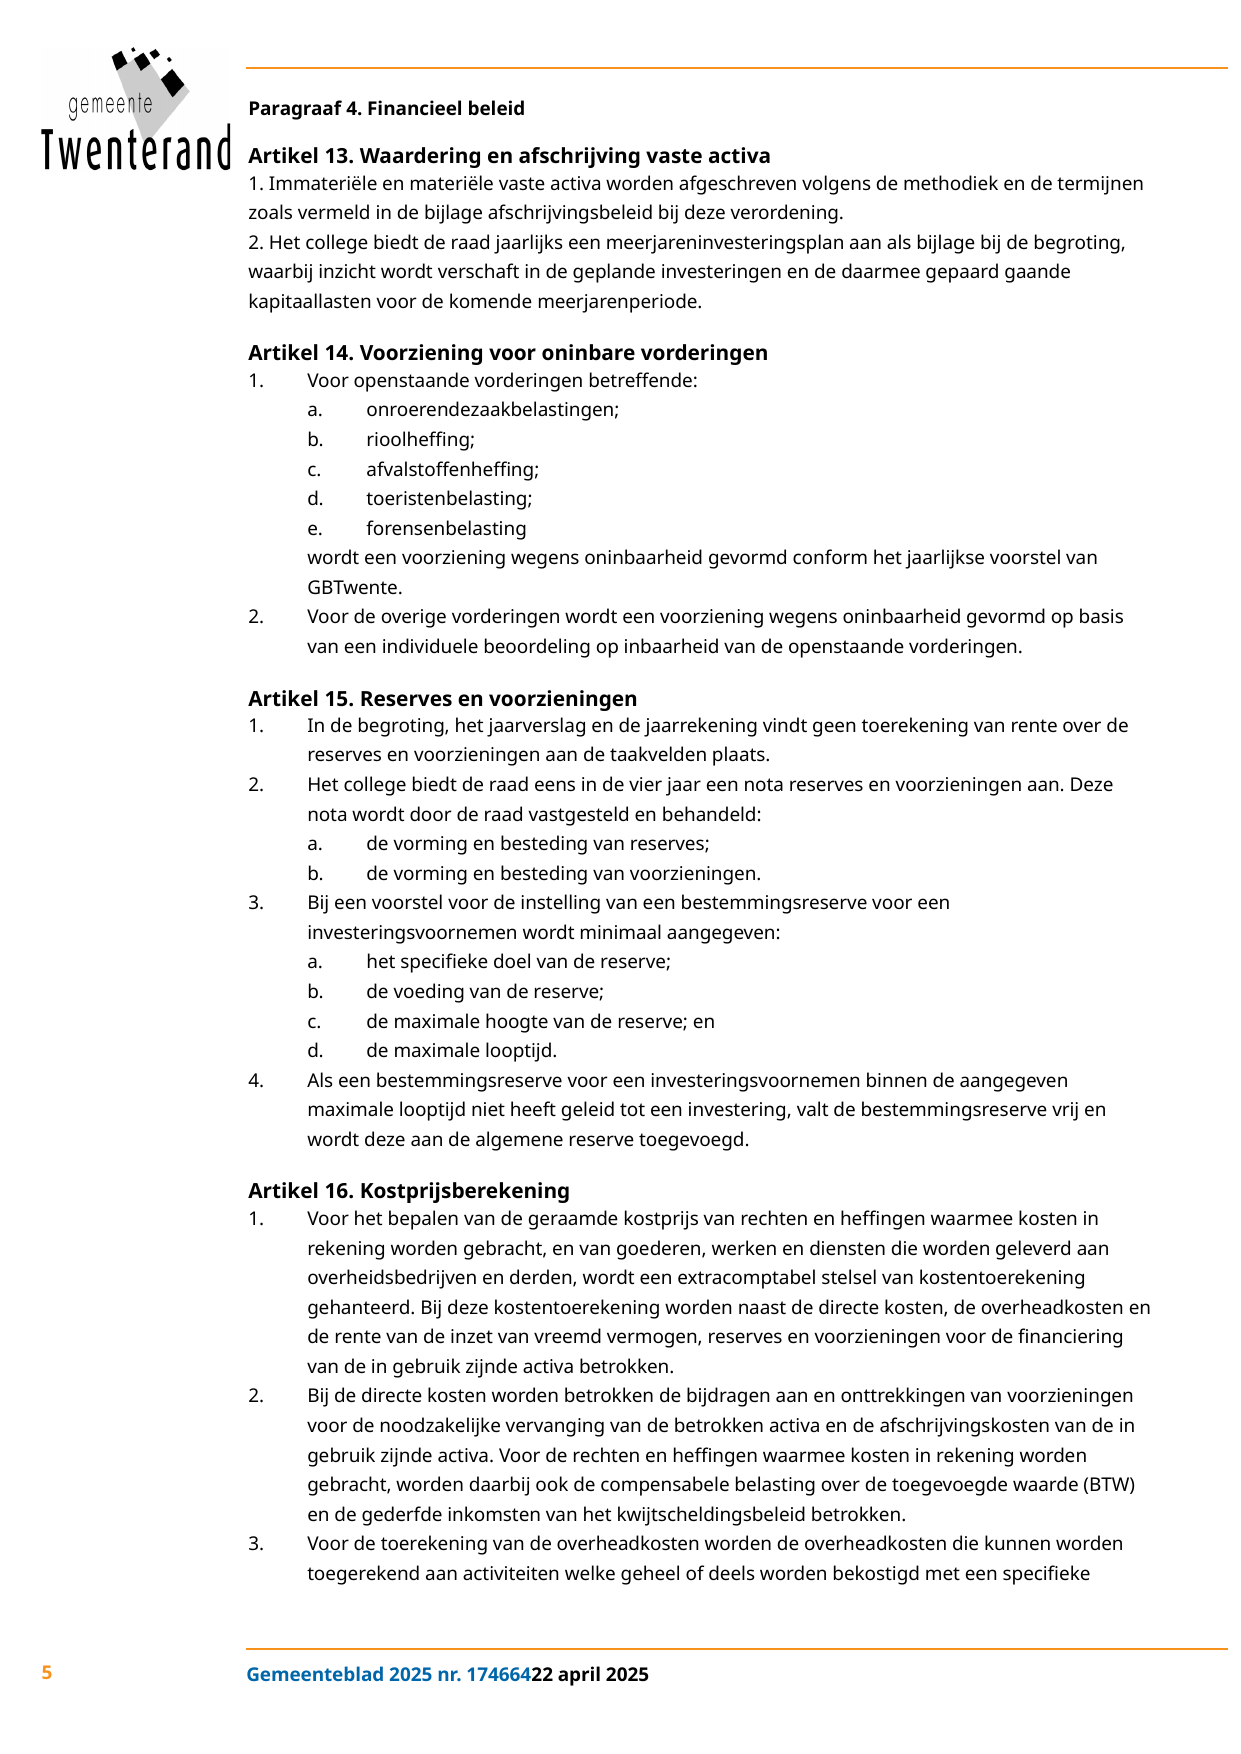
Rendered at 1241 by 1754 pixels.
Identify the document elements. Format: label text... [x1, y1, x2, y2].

list In de begroting, het jaarverslag en de jaarrekening vindt geen toerekening van rente over de reserves en voorzieningen aan de taakvelden plaats. [248, 712, 1152, 767]
list de vorming en besteding van voorzieningen. [307, 860, 1152, 886]
text Artikel 13. Waardering en afschrijving vaste activa [248, 141, 1152, 170]
list Voor openstaande vorderingen betreffende: [248, 367, 1152, 393]
text Artikel 16. Kostprijsberekening [248, 1177, 1152, 1205]
text 2. Het college biedt de raad jaarlijks een meerjareninvesteringsplan aan als bijlage bij de begroting, waarbij inzicht wordt verschaft in de geplande investeringen en de daarmee gepaard gaande kapitaallasten voor de komende meerjarenperiode. [248, 229, 1152, 314]
list de maximale hoogte van de reserve; en [307, 1008, 1152, 1034]
list de voeding van de reserve; [307, 978, 1152, 1004]
text 1. Immateriële en materiële vaste activa worden afgeschreven volgens de methodiek en de termijnen zoals vermeld in de bijlage afschrijvingsbeleid bij deze verordening. [248, 170, 1152, 225]
list de maximale looptijd. [307, 1037, 1152, 1063]
list Voor de toerekening van de overheadkosten worden de overheadkosten die kunnen worden toegerekend aan activiteiten welke geheel of deels worden bekostigd met een specifieke [248, 1531, 1152, 1586]
list Als een bestemmingsreserve voor een investeringsvoornemen binnen de aangegeven maximale looptijd niet heeft geleid tot een investering, valt de bestemmingsreserve vrij en wordt deze aan de algemene reserve toegevoegd. [248, 1067, 1152, 1152]
list het specifieke doel van de reserve; [307, 949, 1152, 974]
text Paragraaf 4. Financieel beleid [248, 95, 1152, 121]
list Bij de directe kosten worden betrokken de bijdragen aan en onttrekkingen van voorzieningen voor de noodzakelijke vervanging van de betrokken activa en de afschrijvingskosten van de in gebruik zijnde activa. Voor de rechten en heffingen waarmee kosten in rekening worden gebracht, worden daarbij ook de compensabele belasting over de toegevoegde waarde (BTW) en de gederfde inkomsten van het kwijtscheldingsbeleid betrokken. [248, 1383, 1152, 1527]
list rioolheffing; [307, 426, 1152, 452]
list onroerendezaakbelastingen; [307, 397, 1152, 422]
list toeristenbelasting; [307, 485, 1152, 511]
list Bij een voorstel voor de instelling van een bestemmingsreserve voor een investeringsvoornemen wordt minimaal aangegeven: [248, 889, 1152, 945]
list Het college biedt de raad eens in de vier jaar een nota reserves en voorzieningen aan. Deze nota wordt door de raad vastgesteld en behandeld: [248, 771, 1152, 827]
list Voor de overige vorderingen wordt een voorziening wegens oninbaarheid gevormd op basis van een individuele beoordeling op inbaarheid van de openstaande vorderingen. [248, 604, 1152, 659]
list forensenbelasting [307, 515, 1152, 541]
text Artikel 14. Voorziening voor oninbare vorderingen [248, 338, 1152, 367]
list wordt een voorziening wegens oninbaarheid gevormd conform het jaarlijkse voorstel van GBTwente. [248, 544, 1152, 600]
list de vorming en besteding van reserves; [307, 830, 1152, 856]
list afvalstoffenheffing; [307, 456, 1152, 481]
list Voor het bepalen van de geraamde kostprijs van rechten en heffingen waarmee kosten in rekening worden gebracht, en van goederen, werken en diensten die worden geleverd aan overheidsbedrijven en derden, wordt een extracomptabel stelsel van kostentoerekening gehanteerd. Bij deze kostentoerekening worden naast de directe kosten, de overheadkosten en de rente van de inzet van vreemd vermogen, reserves en voorzieningen voor de financiering van de in gebruik zijnde activa betrokken. [248, 1205, 1152, 1379]
text Artikel 15. Reserves en voorzieningen [248, 684, 1152, 712]
picture [41, 47, 231, 172]
